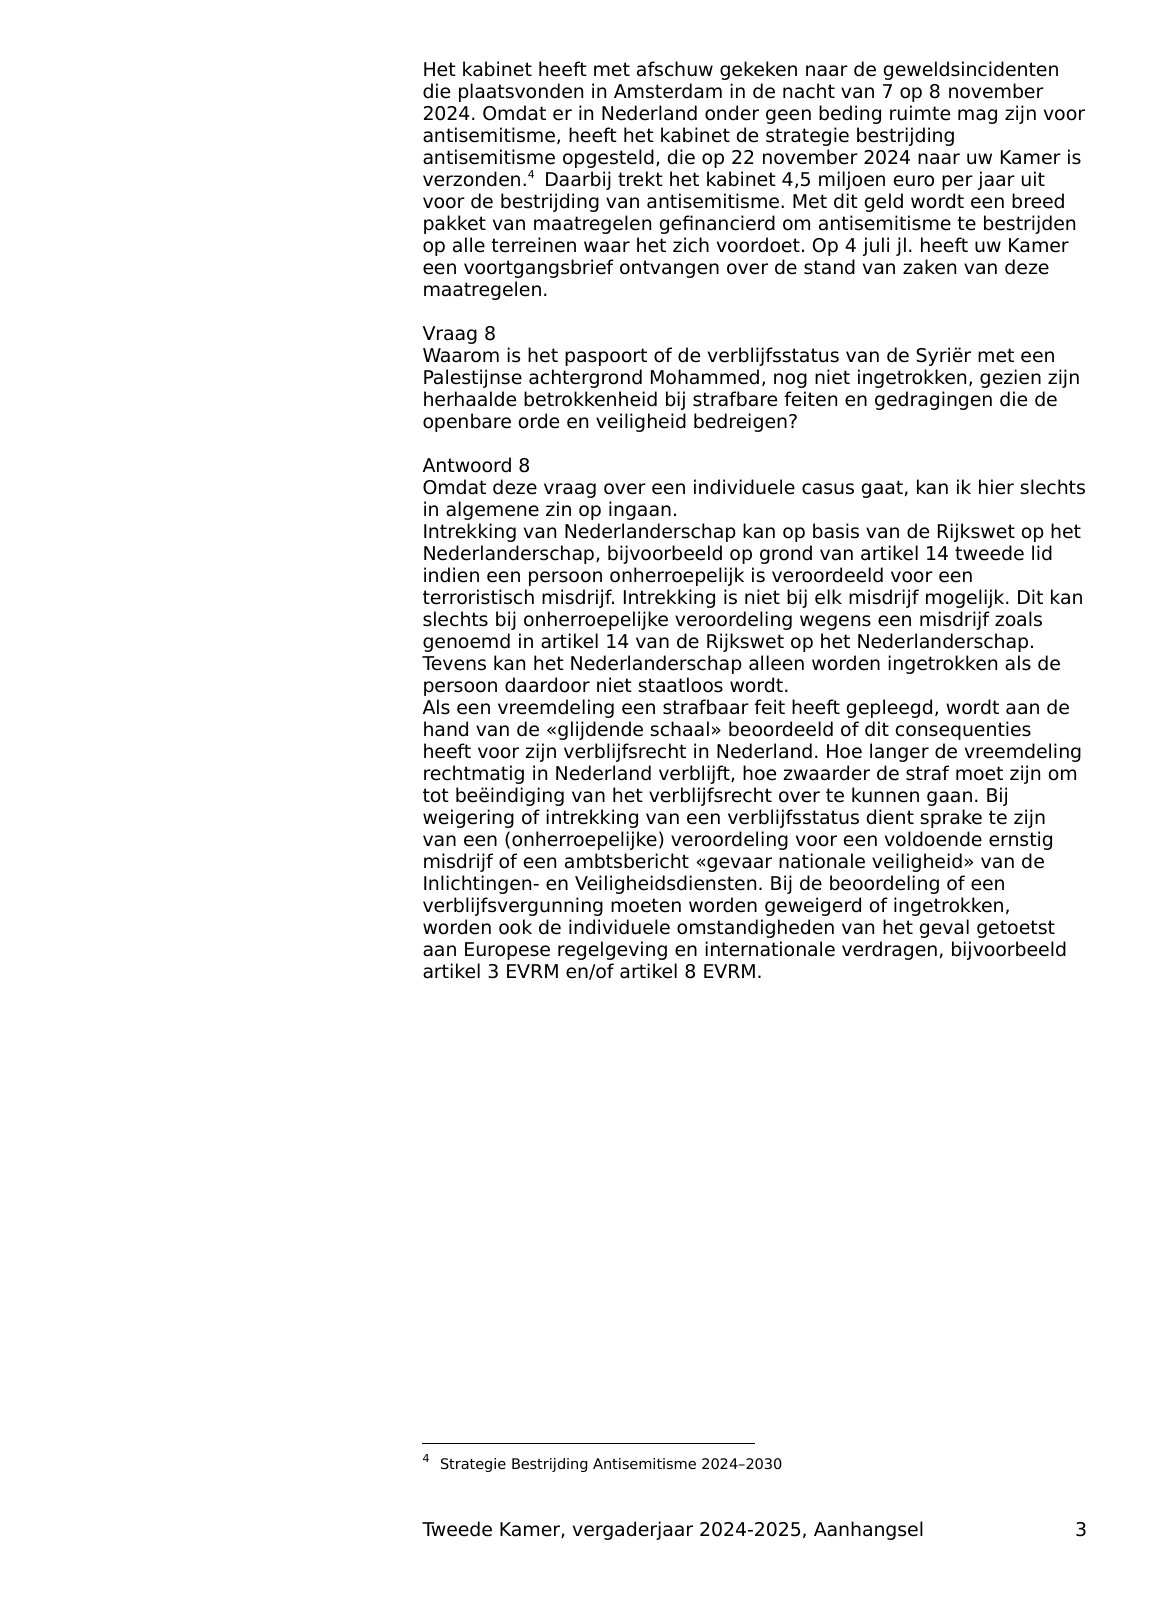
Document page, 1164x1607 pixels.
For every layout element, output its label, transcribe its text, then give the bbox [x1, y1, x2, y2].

text Omdat deze vraag over een individuele casus gaat, kan ik hier slechts in algemene zin op ingaan. [422, 477, 1087, 521]
text Waarom is het paspoort of de verblijfsstatus van de Syriër met een Palestijnse achtergrond Mohammed, nog niet ingetrokken, gezien zijn herhaalde betrokkenheid bij strafbare feiten en gedragingen die de openbare orde en veiligheid bedreigen? [422, 345, 1087, 433]
text Als een vreemdeling een strafbaar feit heeft gepleegd, wordt aan de hand van de «glijdende schaal» beoordeeld of dit consequenties heeft voor zijn verblijfsrecht in Nederland. Hoe langer de vreemdeling rechtmatig in Nederland verblijft, hoe zwaarder de straf moet zijn om tot beëindiging van het verblijfsrecht over te kunnen gaan. Bij weigering of intrekking van een verblijfsstatus dient sprake te zijn van een (onherroepelijke) veroordeling voor een voldoende ernstig misdrijf of een ambtsbericht «gevaar nationale veiligheid» van de Inlichtingen- en Veiligheidsdiensten. Bij de beoordeling of een verblijfsvergunning moeten worden geweigerd of ingetrokken, worden ook de individuele omstandigheden van het geval getoetst aan Europese regelgeving en internationale verdragen, bijvoorbeeld artikel 3 EVRM en/of artikel 8 EVRM. [422, 697, 1087, 983]
text Het kabinet heeft met afschuw gekeken naar de geweldsincidenten die plaatsvonden in Amsterdam in de nacht van 7 op 8 november 2024. Omdat er in Nederland onder geen beding ruimte mag zijn voor antisemitisme, heeft het kabinet de strategie bestrijding antisemitisme opgesteld, die op 22 november 2024 naar uw Kamer is verzonden. Daarbij trekt het kabinet 4,5 miljoen euro per jaar uit voor de bestrijding van antisemitisme. Met dit geld wordt een breed pakket van maatregelen gefinancierd om antisemitisme te bestrijden op alle terreinen waar het zich voordoet. Op 4 juli jl. heeft uw Kamer een voortgangsbrief ontvangen over de stand van zaken van deze maatregelen. [422, 59, 1087, 301]
text Strategie Bestrijding Antisemitisme 2024–2030 [422, 1452, 1087, 1474]
text Antwoord 8 [422, 455, 1087, 477]
text Intrekking van Nederlanderschap kan op basis van de Rijkswet op het Nederlanderschap, bijvoorbeeld op grond van artikel 14 tweede lid indien een persoon onherroepelijk is veroordeeld voor een terroristisch misdrijf. Intrekking is niet bij elk misdrijf mogelijk. Dit kan slechts bij onherroepelijke veroordeling wegens een misdrijf zoals genoemd in artikel 14 van de Rijkswet op het Nederlanderschap. Tevens kan het Nederlanderschap alleen worden ingetrokken als de persoon daardoor niet staatloos wordt. [422, 521, 1087, 697]
text Vraag 8 [422, 323, 1087, 345]
